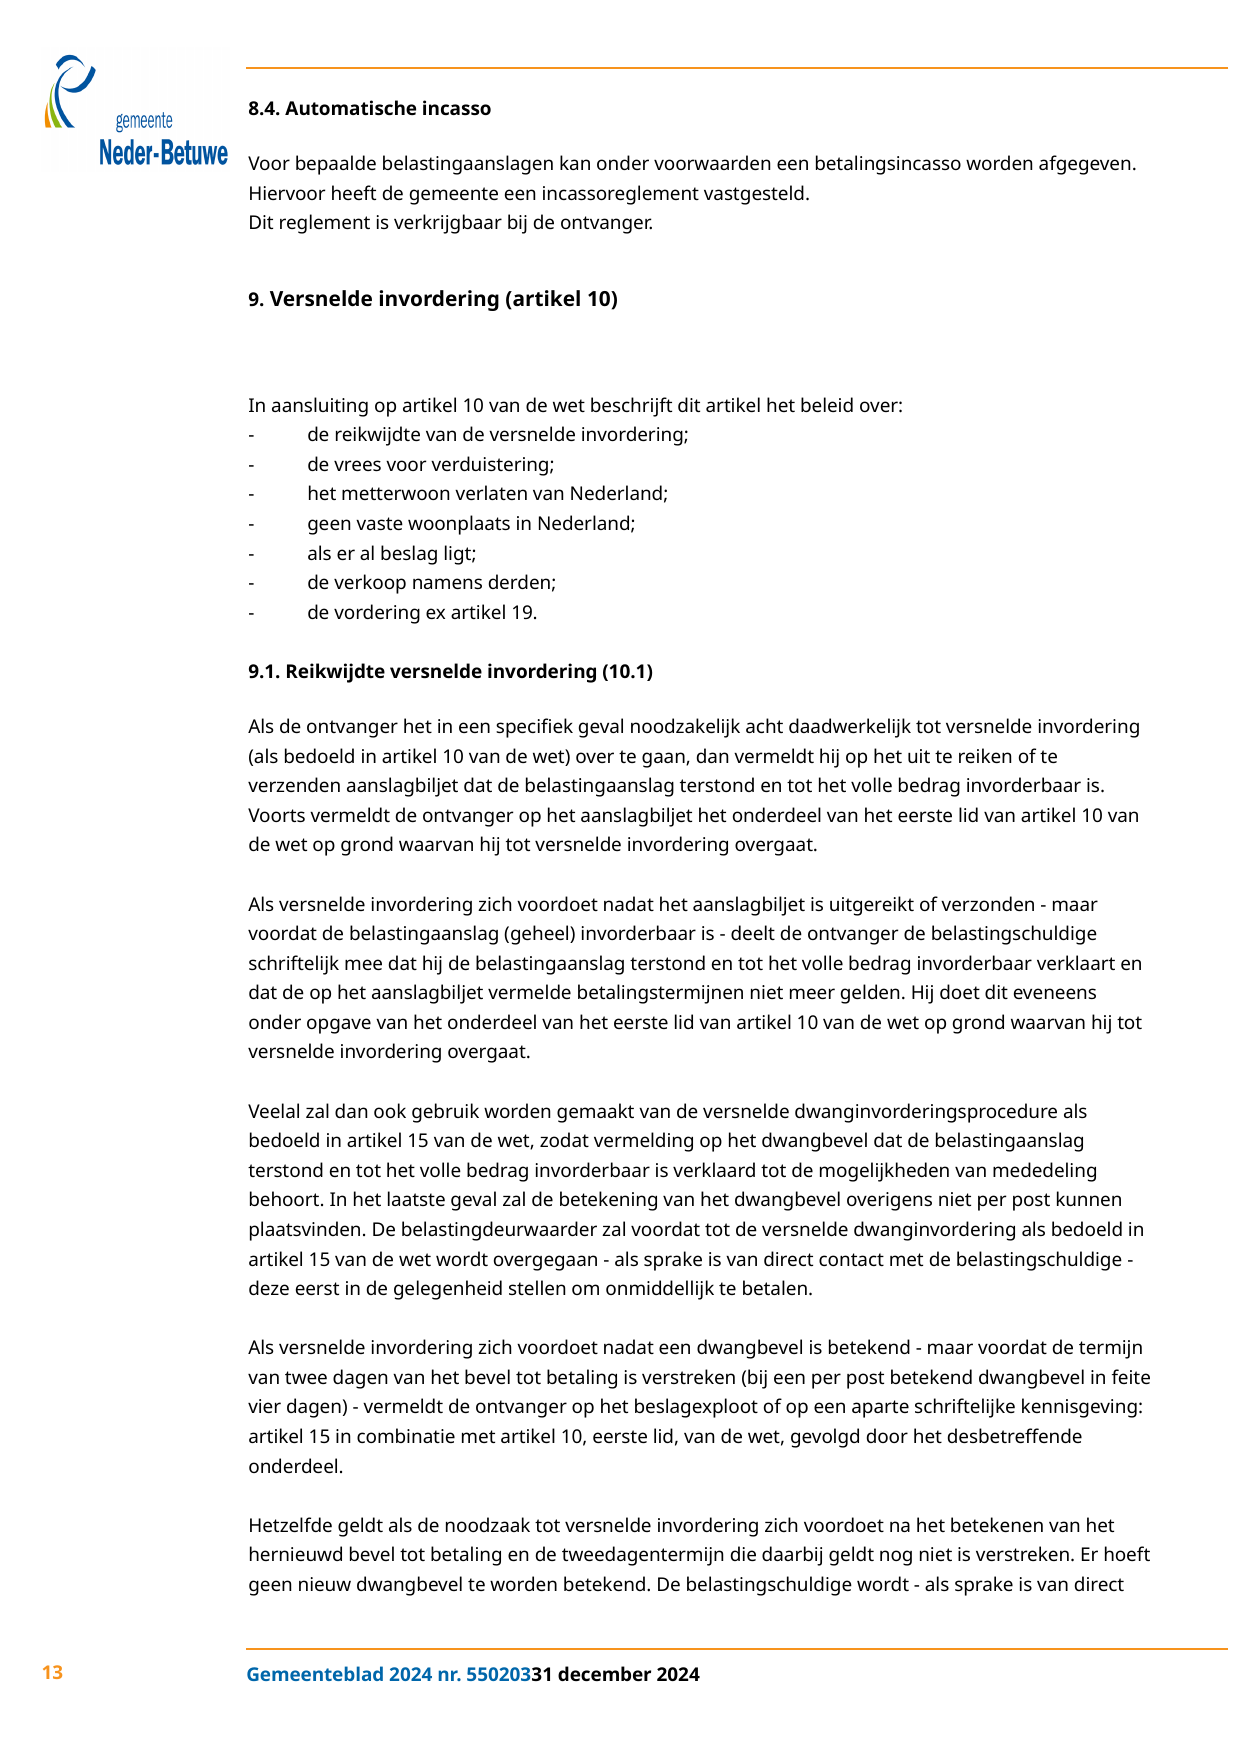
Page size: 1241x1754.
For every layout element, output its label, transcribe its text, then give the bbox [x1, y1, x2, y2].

list geen vaste woonplaats in Nederland; [248, 510, 1152, 536]
text Hetzelfde geldt als de noodzaak tot versnelde invordering zich voordoet na het betekenen van het hernieuwd bevel tot betaling en de tweedagentermijn die daarbij geldt nog niet is verstreken. Er hoeft geen nieuw dwangbevel te worden betekend. De belastingschuldige wordt - als sprake is van direct [248, 1512, 1152, 1597]
text Als versnelde invordering zich voordoet nadat het aanslagbiljet is uitgereikt of verzonden - maar voordat de belastingaanslag (geheel) invorderbaar is - deelt de ontvanger de belastingschuldige schriftelijk mee dat hij de belastingaanslag terstond en tot het volle bedrag invorderbaar verklaart en dat de op het aanslagbiljet vermelde betalingstermijnen niet meer gelden. Hij doet dit eveneens onder opgave van het onderdeel van het eerste lid van artikel 10 van de wet op grond waarvan hij tot versnelde invordering overgaat. [248, 891, 1152, 1064]
list als er al beslag ligt; [248, 540, 1152, 565]
text 9. Versnelde invordering (artikel 10) [248, 284, 1152, 313]
text Voor bepaalde belastingaanslagen kan onder voorwaarden een betalingsincasso worden afgegeven. Hiervoor heeft de gemeente een incassoreglement vastgesteld. [248, 150, 1152, 205]
text In aansluiting op artikel 10 van de wet beschrijft dit artikel het beleid over: [248, 392, 1152, 417]
list de reikwijdte van de versnelde invordering; [248, 421, 1152, 447]
text 8.4. Automatische incasso [248, 95, 1152, 121]
picture [41, 47, 231, 172]
text 9.1. Reikwijdte versnelde invordering (10.1) [248, 658, 1152, 684]
text Als de ontvanger het in een specifiek geval noodzakelijk acht daadwerkelijk tot versnelde invordering (als bedoeld in artikel 10 van de wet) over te gaan, dan vermeldt hij op het uit te reiken of te verzenden aanslagbiljet dat de belastingaanslag terstond en tot het volle bedrag invorderbaar is. Voorts vermeldt de ontvanger op het aanslagbiljet het onderdeel van het eerste lid van artikel 10 van de wet op grond waarvan hij tot versnelde invordering overgaat. [248, 713, 1152, 857]
list de vrees voor verduistering; [248, 451, 1152, 477]
text Dit reglement is verkrijgbaar bij de ontvanger. [248, 209, 1152, 235]
text Veelal zal dan ook gebruik worden gemaakt van de versnelde dwanginvorderingsprocedure als bedoeld in artikel 15 van de wet, zodat vermelding op het dwangbevel dat de belastingaanslag terstond en tot het volle bedrag invorderbaar is verklaard tot de mogelijkheden van mededeling behoort. In het laatste geval zal de betekening van het dwangbevel overigens niet per post kunnen plaatsvinden. De belastingdeurwaarder zal voordat tot de versnelde dwanginvordering als bedoeld in artikel 15 van de wet wordt overgegaan - als sprake is van direct contact met de belastingschuldige - deze eerst in de gelegenheid stellen om onmiddellijk te betalen. [248, 1098, 1152, 1301]
text Als versnelde invordering zich voordoet nadat een dwangbevel is betekend - maar voordat de termijn van twee dagen van het bevel tot betaling is verstreken (bij een per post betekend dwangbevel in feite vier dagen) - vermeldt de ontvanger op het beslagexploot of op een aparte schriftelijke kennisgeving: artikel 15 in combinatie met artikel 10, eerste lid, van de wet, gevolgd door het desbetreffende onderdeel. [248, 1334, 1152, 1479]
list de vordering ex artikel 19. [248, 599, 1152, 624]
list het metterwoon verlaten van Nederland; [248, 481, 1152, 506]
list de verkoop namens derden; [248, 569, 1152, 595]
